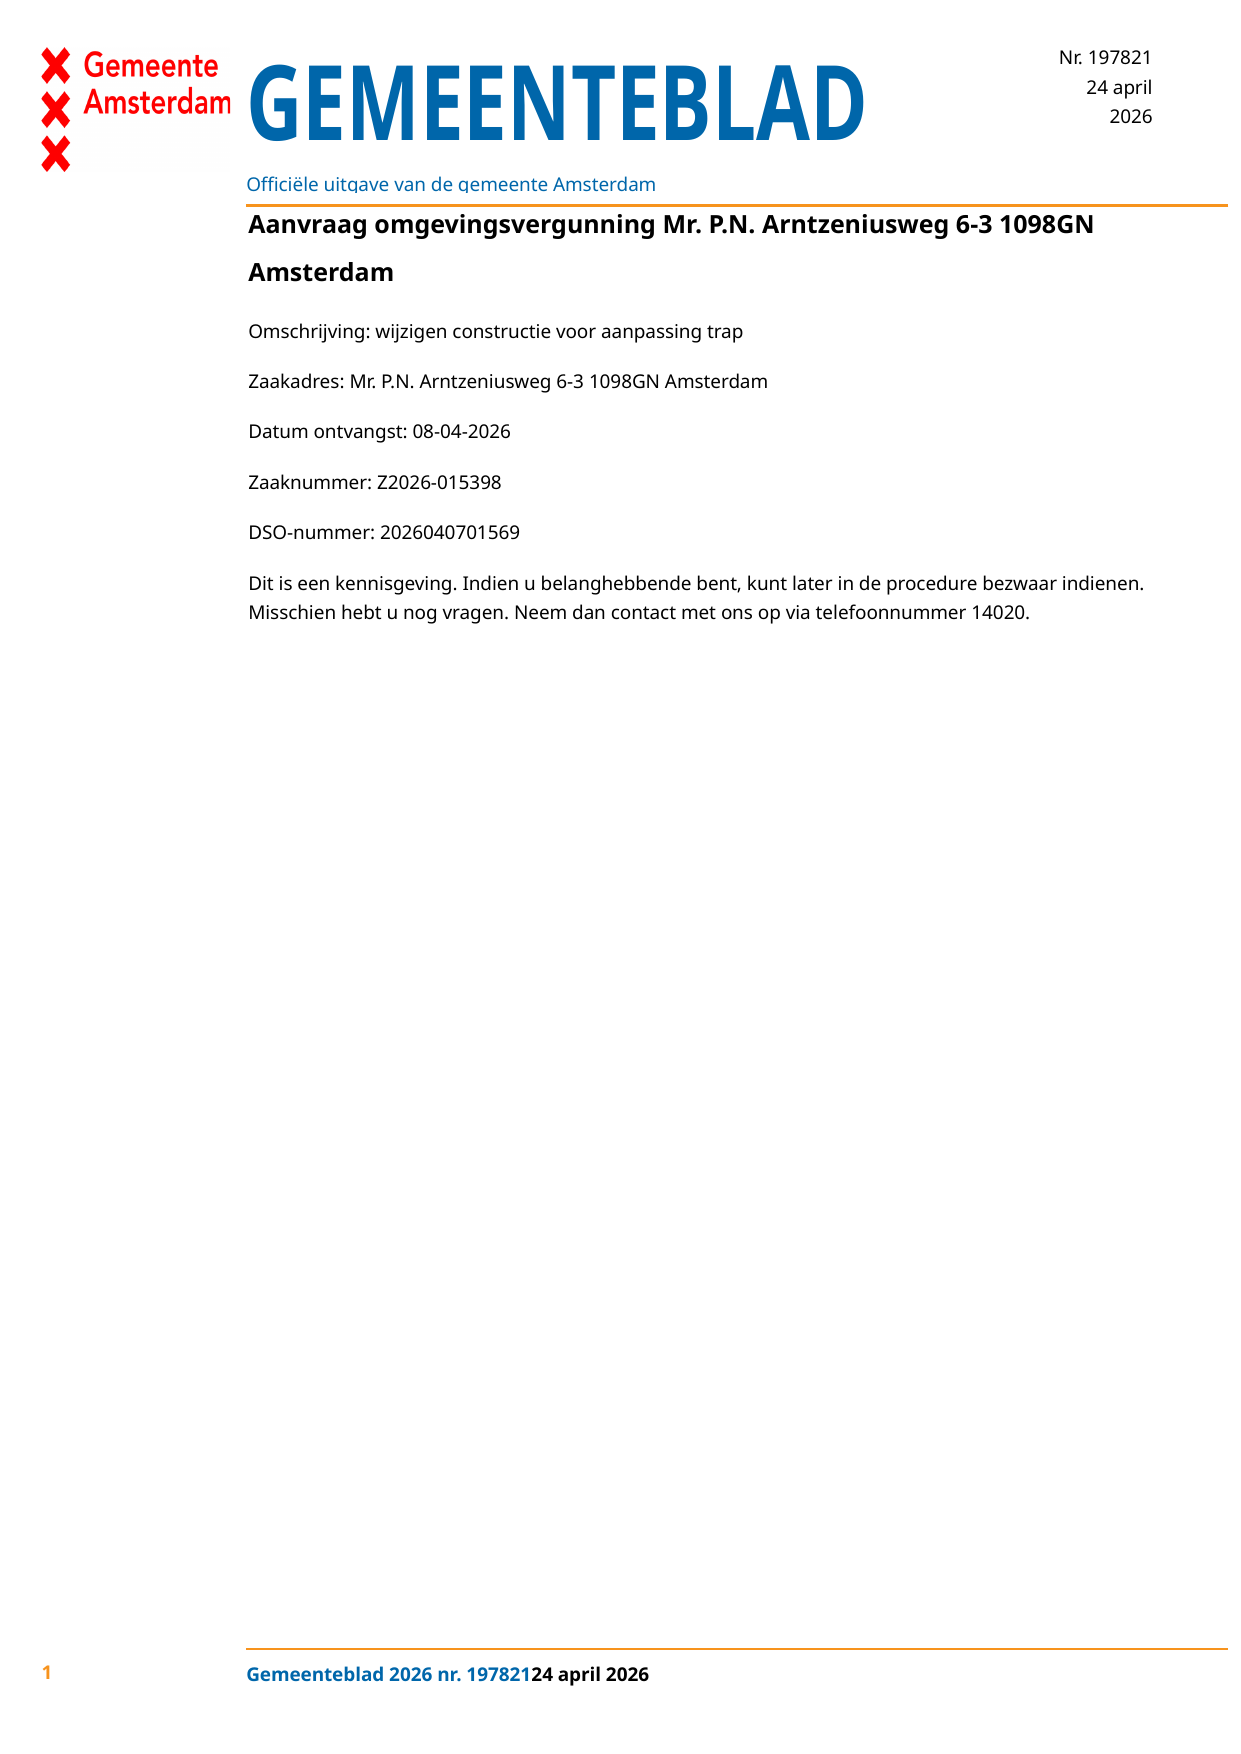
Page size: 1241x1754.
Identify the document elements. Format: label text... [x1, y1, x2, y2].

text Aanvraag omgevingsvergunning Mr. P.N. Arntzeniusweg 6-3 1098GN Amsterdam [248, 207, 1152, 288]
picture [41, 47, 231, 172]
text Dit is een kennisgeving. Indien u belanghebbende bent, kunt later in de procedure bezwaar indienen. Misschien hebt u nog vragen. Neem dan contact met ons op via telefoonnummer 14020. [248, 570, 1152, 625]
text Datum ontvangst: 08-04-2026 [248, 419, 1152, 444]
text Omschrijving: wijzigen constructie voor aanpassing trap [248, 318, 1152, 344]
text Zaaknummer: Z2026-015398 [248, 469, 1152, 495]
text DSO-nummer: 2026040701569 [248, 519, 1152, 545]
text Zaakadres: Mr. P.N. Arntzeniusweg 6-3 1098GN Amsterdam [248, 368, 1152, 394]
